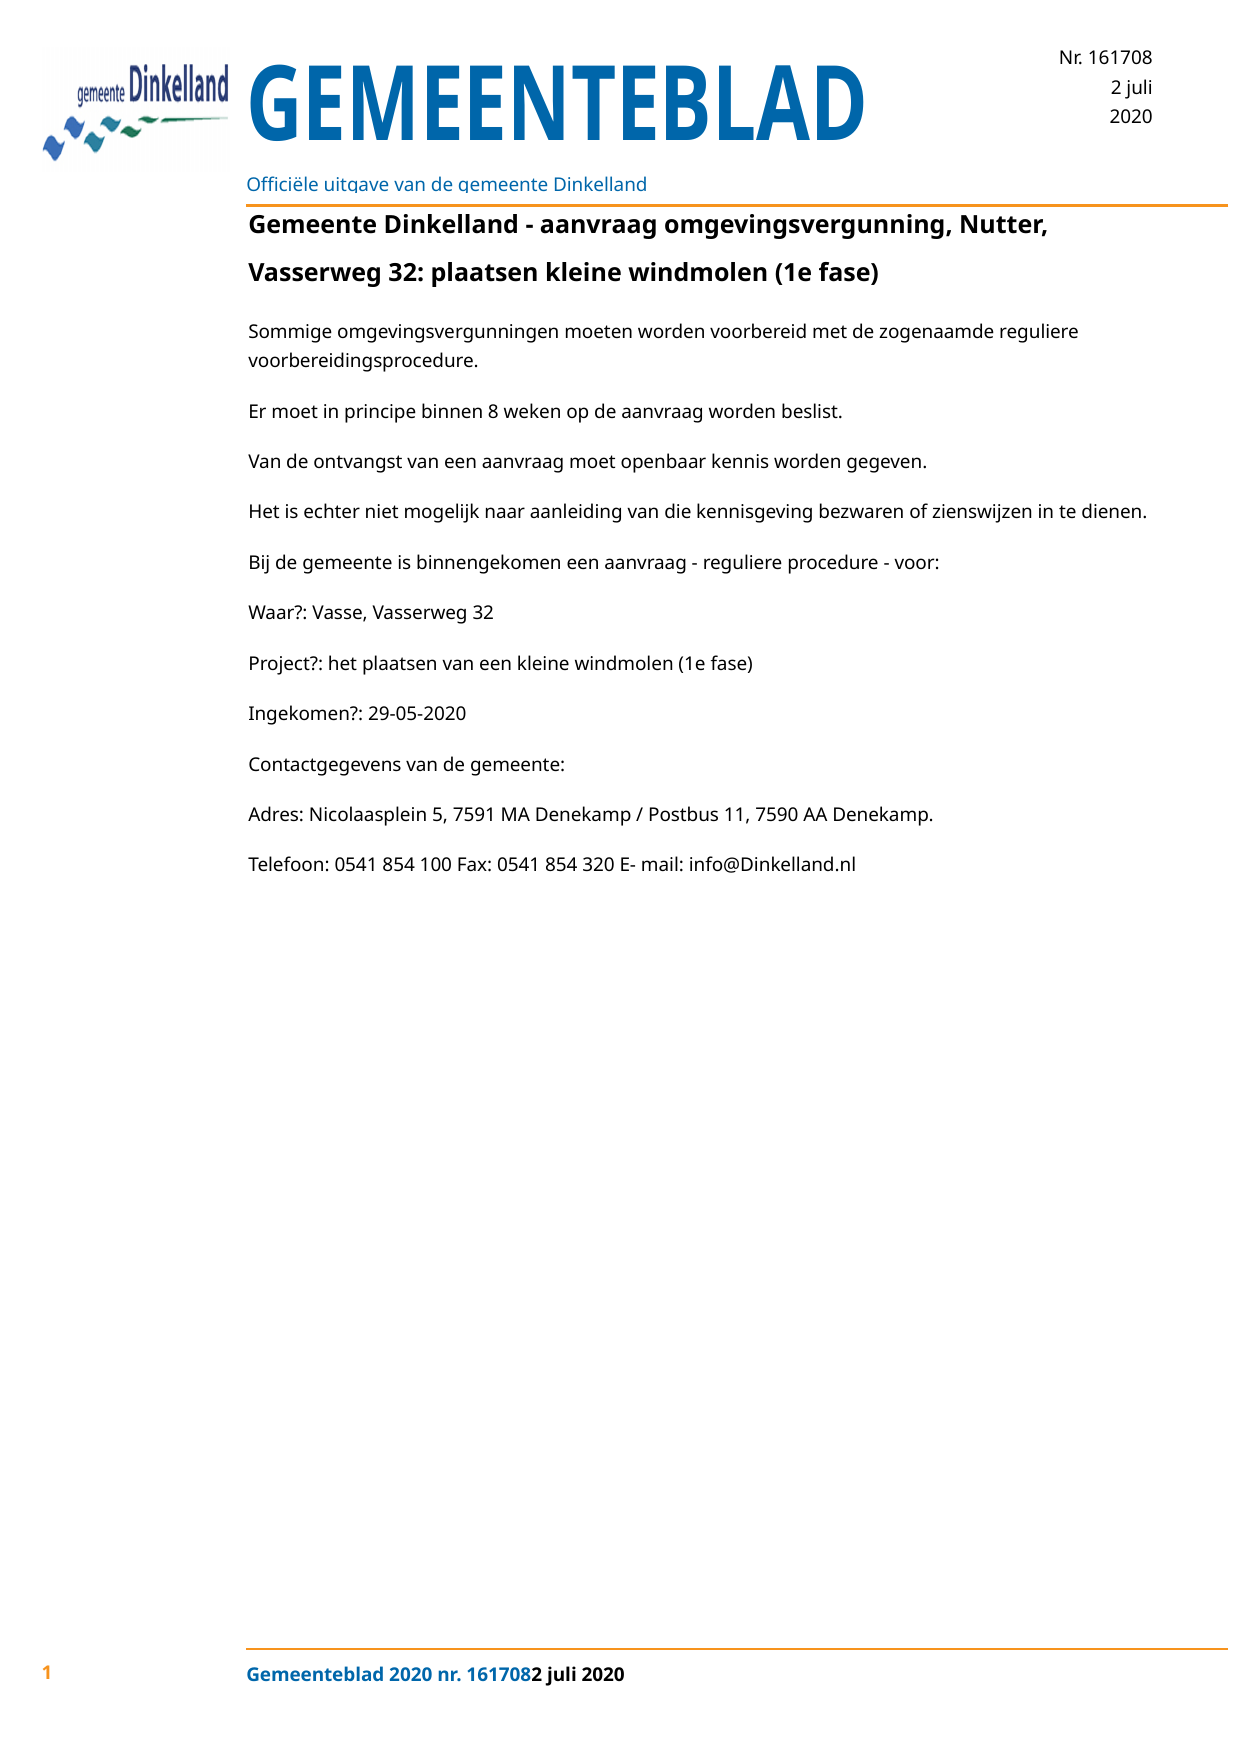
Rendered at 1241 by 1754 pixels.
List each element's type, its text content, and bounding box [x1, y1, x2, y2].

text Waar?: Vasse, Vasserweg 32 [248, 599, 1152, 625]
picture [41, 47, 231, 172]
text Ingekomen?: 29-05-2020 [248, 700, 1152, 726]
text Telefoon: 0541 854 100 Fax: 0541 854 320 E- mail: info@Dinkelland.nl [248, 852, 1152, 877]
text Project?: het plaatsen van een kleine windmolen (1e fase) [248, 650, 1152, 676]
text Het is echter niet mogelijk naar aanleiding van die kennisgeving bezwaren of zienswijzen in te dienen. [248, 499, 1152, 524]
text Adres: Nicolaasplein 5, 7591 MA Denekamp / Postbus 11, 7590 AA Denekamp. [248, 801, 1152, 827]
text Er moet in principe binnen 8 weken op de aanvraag worden beslist. [248, 398, 1152, 424]
text Gemeente Dinkelland - aanvraag omgevingsvergunning, Nutter, Vasserweg 32: plaatsen kleine windmolen (1e fase) [248, 207, 1152, 288]
text Sommige omgevingsvergunningen moeten worden voorbereid met de zogenaamde reguliere voorbereidingsprocedure. [248, 318, 1152, 373]
text Bij de gemeente is binnengekomen een aanvraag - reguliere procedure - voor: [248, 549, 1152, 575]
text Contactgegevens van de gemeente: [248, 751, 1152, 777]
text Van de ontvangst van een aanvraag moet openbaar kennis worden gegeven. [248, 448, 1152, 474]
